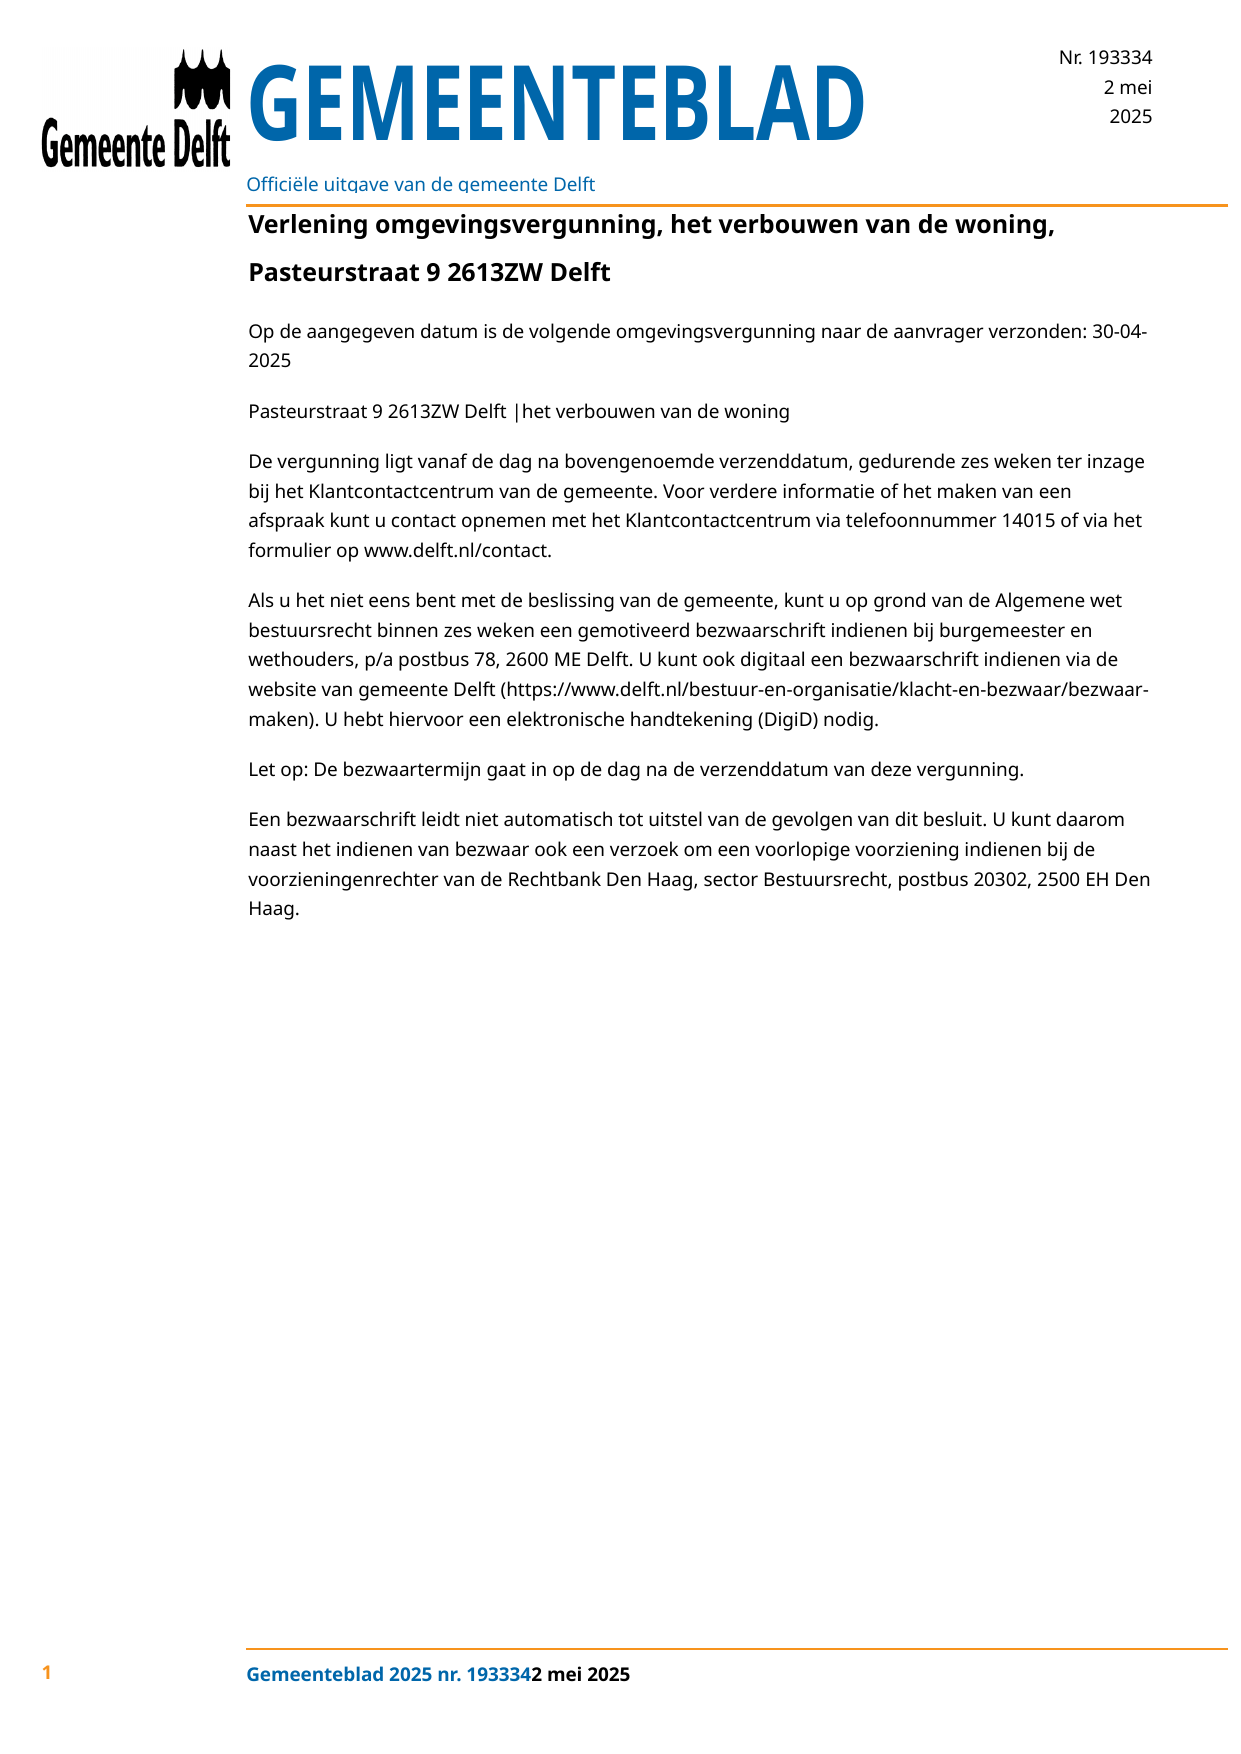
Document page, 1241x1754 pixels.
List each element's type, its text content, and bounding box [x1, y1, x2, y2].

text Pasteurstraat 9 2613ZW Delft |het verbouwen van de woning [248, 398, 1152, 424]
picture [41, 47, 231, 172]
text Als u het niet eens bent met de beslissing van de gemeente, kunt u op grond van de Algemene wet bestuursrecht binnen zes weken een gemotiveerd bezwaarschrift indienen bij burgemeester en wethouders, p/a postbus 78, 2600 ME Delft. U kunt ook digitaal een bezwaarschrift indienen via de website van gemeente Delft (https://www.delft.nl/bestuur-en-organisatie/klacht-en-bezwaar/bezwaar-maken). U hebt hiervoor een elektronische handtekening (DigiD) nodig. [248, 587, 1152, 732]
text Let op: De bezwaartermijn gaat in op de dag na de verzenddatum van deze vergunning. [248, 756, 1152, 782]
text Op de aangegeven datum is de volgende omgevingsvergunning naar de aanvrager verzonden: 30-04-2025 [248, 318, 1152, 373]
text Verlening omgevingsvergunning, het verbouwen van de woning, Pasteurstraat 9 2613ZW Delft [248, 207, 1152, 288]
text De vergunning ligt vanaf de dag na bovengenoemde verzenddatum, gedurende zes weken ter inzage bij het Klantcontactcentrum van de gemeente. Voor verdere informatie of het maken van een afspraak kunt u contact opnemen met het Klantcontactcentrum via telefoonnummer 14015 of via het formulier op www.delft.nl/contact. [248, 448, 1152, 563]
text Een bezwaarschrift leidt niet automatisch tot uitstel van de gevolgen van dit besluit. U kunt daarom naast het indienen van bezwaar ook een verzoek om een voorlopige voorziening indienen bij de voorzieningenrechter van de Rechtbank Den Haag, sector Bestuursrecht, postbus 20302, 2500 EH Den Haag. [248, 807, 1152, 921]
